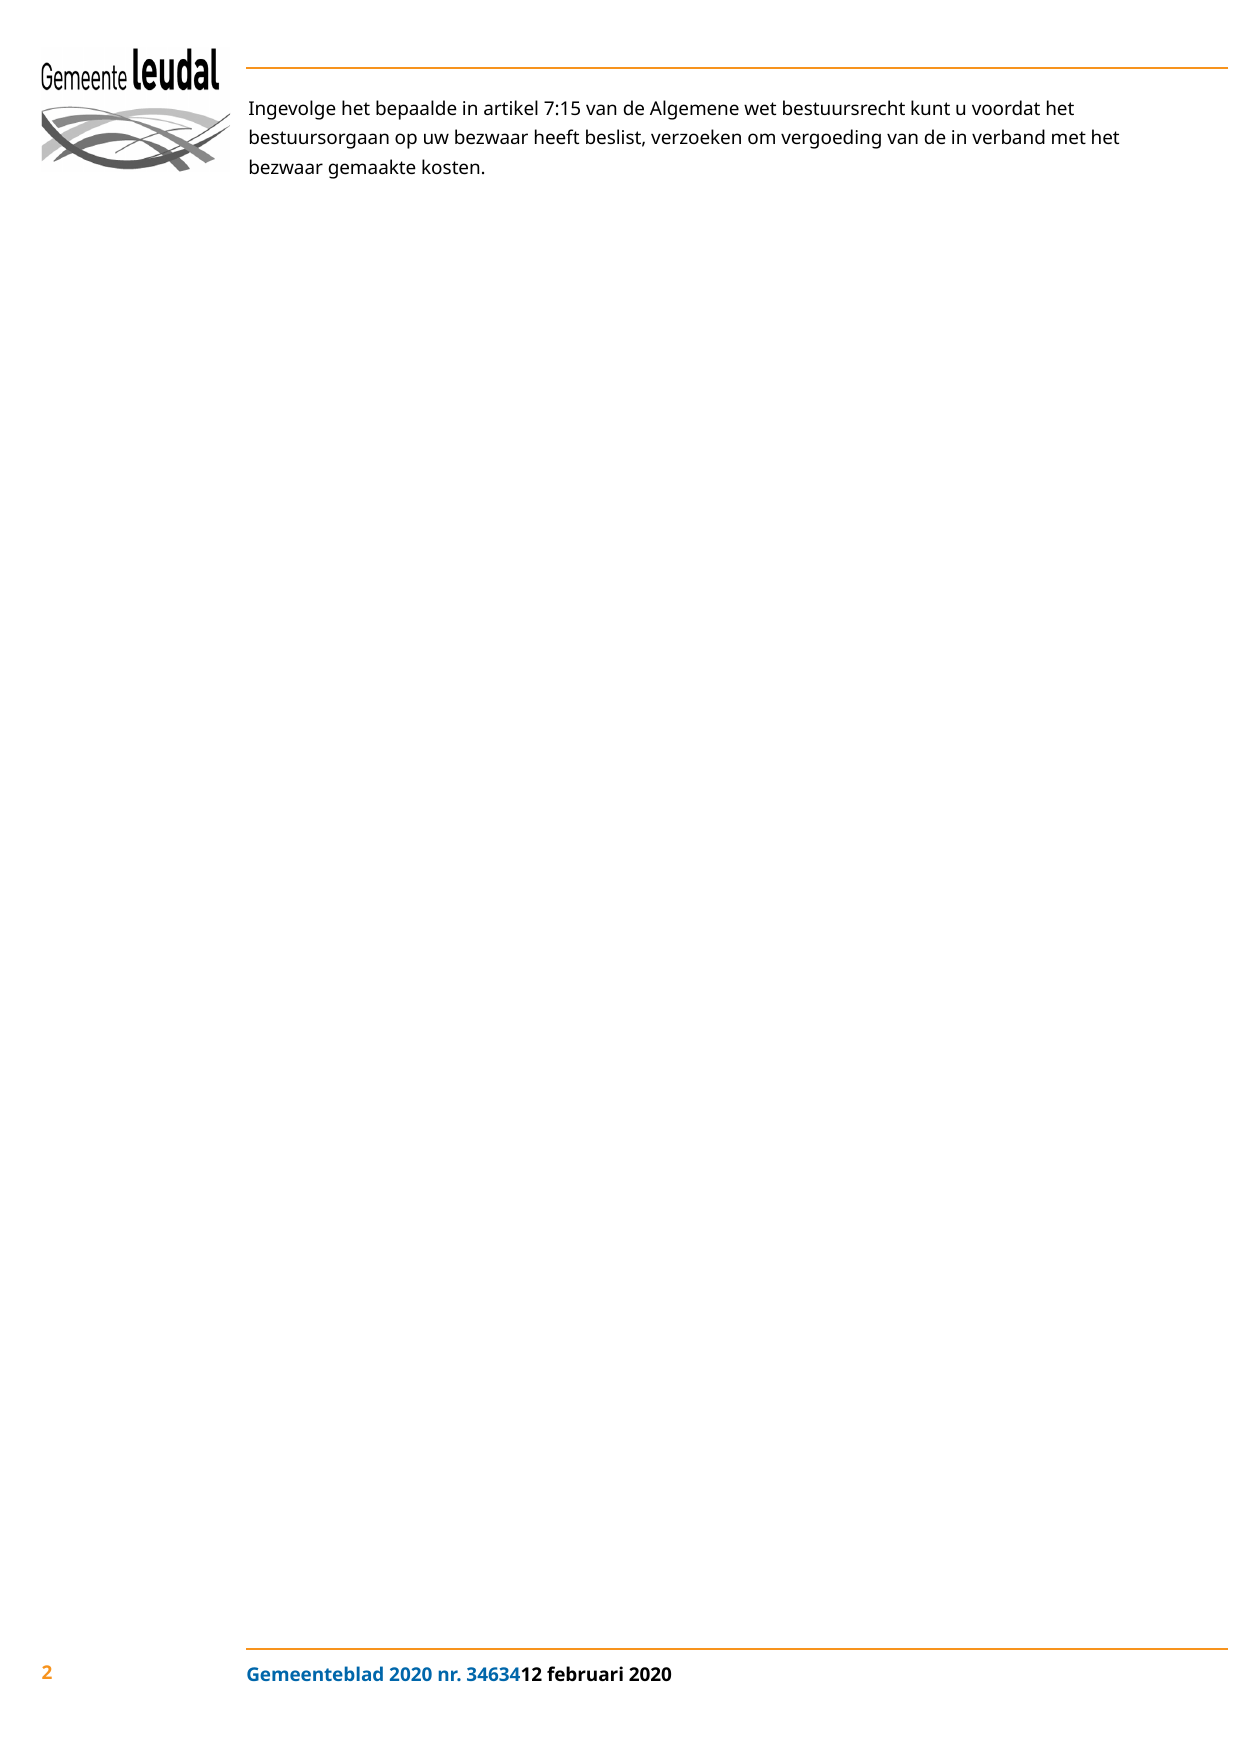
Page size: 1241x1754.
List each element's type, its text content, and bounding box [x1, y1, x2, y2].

text Ingevolge het bepaalde in artikel 7:15 van de Algemene wet bestuursrecht kunt u voordat het bestuursorgaan op uw bezwaar heeft beslist, verzoeken om vergoeding van de in verband met het bezwaar gemaakte kosten. [248, 95, 1152, 180]
picture [41, 47, 231, 172]
